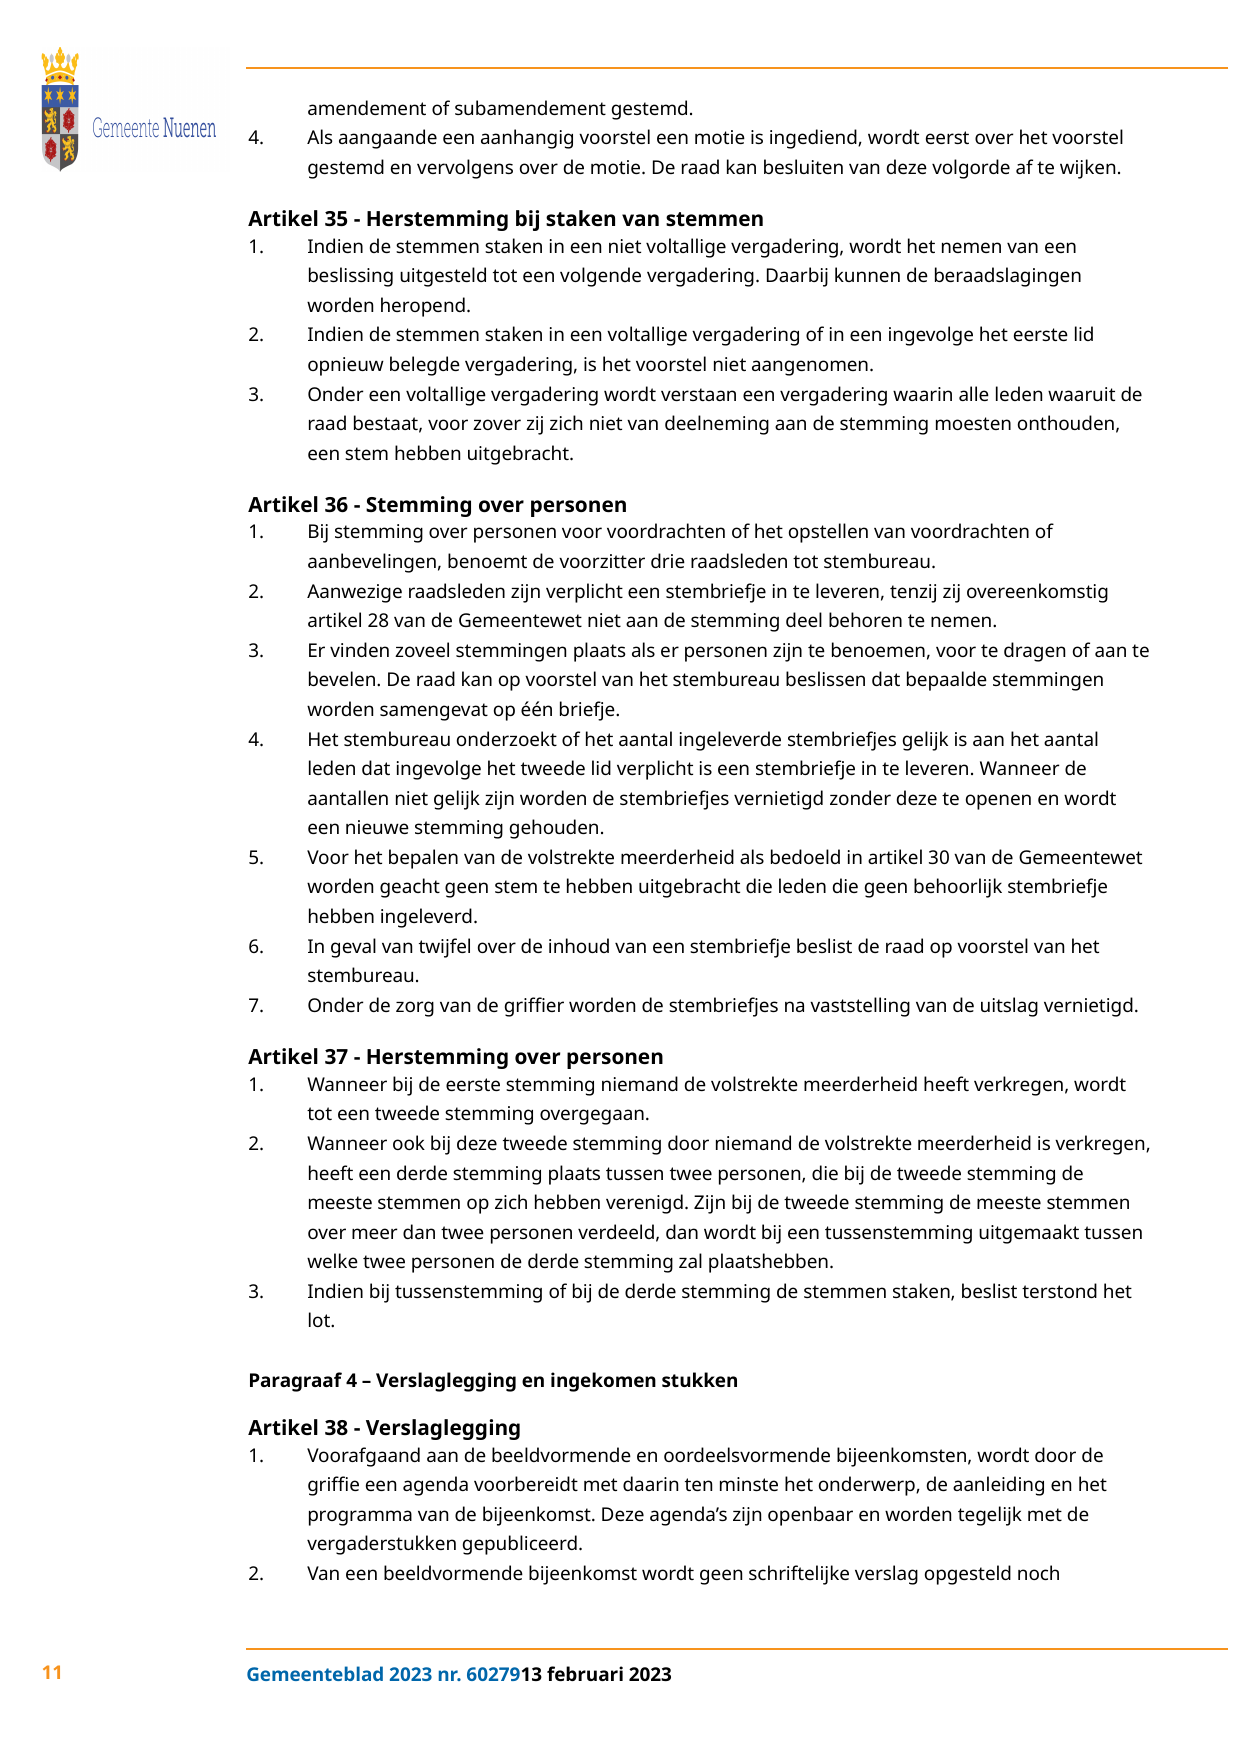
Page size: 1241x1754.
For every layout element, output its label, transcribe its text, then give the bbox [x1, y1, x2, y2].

list Voor het bepalen van de volstrekte meerderheid als bedoeld in artikel 30 van de Gemeentewet worden geacht geen stem te hebben uitgebracht die leden die geen behoorlijk stembriefje hebben ingeleverd. [248, 844, 1152, 929]
text Artikel 38 - Verslaglegging [248, 1413, 1152, 1442]
list Onder een voltallige vergadering wordt verstaan een vergadering waarin alle leden waaruit de raad bestaat, voor zover zij zich niet van deelneming aan de stemming moesten onthouden, een stem hebben uitgebracht. [248, 381, 1152, 466]
list In geval van twijfel over de inhoud van een stembriefje beslist de raad op voorstel van het stembureau. [248, 933, 1152, 988]
list Indien de stemmen staken in een voltallige vergadering of in een ingevolge het eerste lid opnieuw belegde vergadering, is het voorstel niet aangenomen. [248, 322, 1152, 377]
list Bij stemming over personen voor voordrachten of het opstellen van voordrachten of aanbevelingen, benoemt de voorzitter drie raadsleden tot stembureau. [248, 519, 1152, 574]
list amendement of subamendement gestemd. [248, 95, 1152, 121]
list Als aangaande een aanhangig voorstel een motie is ingediend, wordt eerst over het voorstel gestemd en vervolgens over de motie. De raad kan besluiten van deze volgorde af te wijken. [248, 124, 1152, 180]
list Wanneer ook bij deze tweede stemming door niemand de volstrekte meerderheid is verkregen, heeft een derde stemming plaats tussen twee personen, die bij de tweede stemming de meeste stemmen op zich hebben verenigd. Zijn bij de tweede stemming de meeste stemmen over meer dan twee personen verdeeld, dan wordt bij een tussenstemming uitgemaakt tussen welke twee personen de derde stemming zal plaatshebben. [248, 1130, 1152, 1274]
list Indien bij tussenstemming of bij de derde stemming de stemmen staken, beslist terstond het lot. [248, 1278, 1152, 1333]
picture [41, 47, 231, 172]
text Artikel 36 - Stemming over personen [248, 490, 1152, 519]
list Het stembureau onderzoekt of het aantal ingeleverde stembriefjes gelijk is aan het aantal leden dat ingevolge het tweede lid verplicht is een stembriefje in te leveren. Wanneer de aantallen niet gelijk zijn worden de stembriefjes vernietigd zonder deze te openen en wordt een nieuwe stemming gehouden. [248, 726, 1152, 840]
list Indien de stemmen staken in een niet voltallige vergadering, wordt het nemen van een beslissing uitgesteld tot een volgende vergadering. Daarbij kunnen de beraadslagingen worden heropend. [248, 233, 1152, 318]
list Voorafgaand aan de beeldvormende en oordeelsvormende bijeenkomsten, wordt door de griffie een agenda voorbereidt met daarin ten minste het onderwerp, de aanleiding en het programma van de bijeenkomst. Deze agenda’s zijn openbaar en worden tegelijk met de vergaderstukken gepubliceerd. [248, 1442, 1152, 1556]
list Wanneer bij de eerste stemming niemand de volstrekte meerderheid heeft verkregen, wordt tot een tweede stemming overgegaan. [248, 1071, 1152, 1126]
text Artikel 37 - Herstemming over personen [248, 1042, 1152, 1071]
list Aanwezige raadsleden zijn verplicht een stembriefje in te leveren, tenzij zij overeenkomstig artikel 28 van de Gemeentewet niet aan de stemming deel behoren te nemen. [248, 578, 1152, 633]
text Artikel 35 - Herstemming bij staken van stemmen [248, 204, 1152, 233]
list Er vinden zoveel stemmingen plaats als er personen zijn te benoemen, voor te dragen of aan te bevelen. De raad kan op voorstel van het stembureau beslissen dat bepaalde stemmingen worden samengevat op één briefje. [248, 637, 1152, 722]
text Paragraaf 4 – Verslaglegging en ingekomen stukken [248, 1367, 1152, 1392]
list Van een beeldvormende bijeenkomst wordt geen schriftelijke verslag opgesteld noch [248, 1560, 1152, 1586]
list Onder de zorg van de griffier worden de stembriefjes na vaststelling van de uitslag vernietigd. [248, 992, 1152, 1018]
